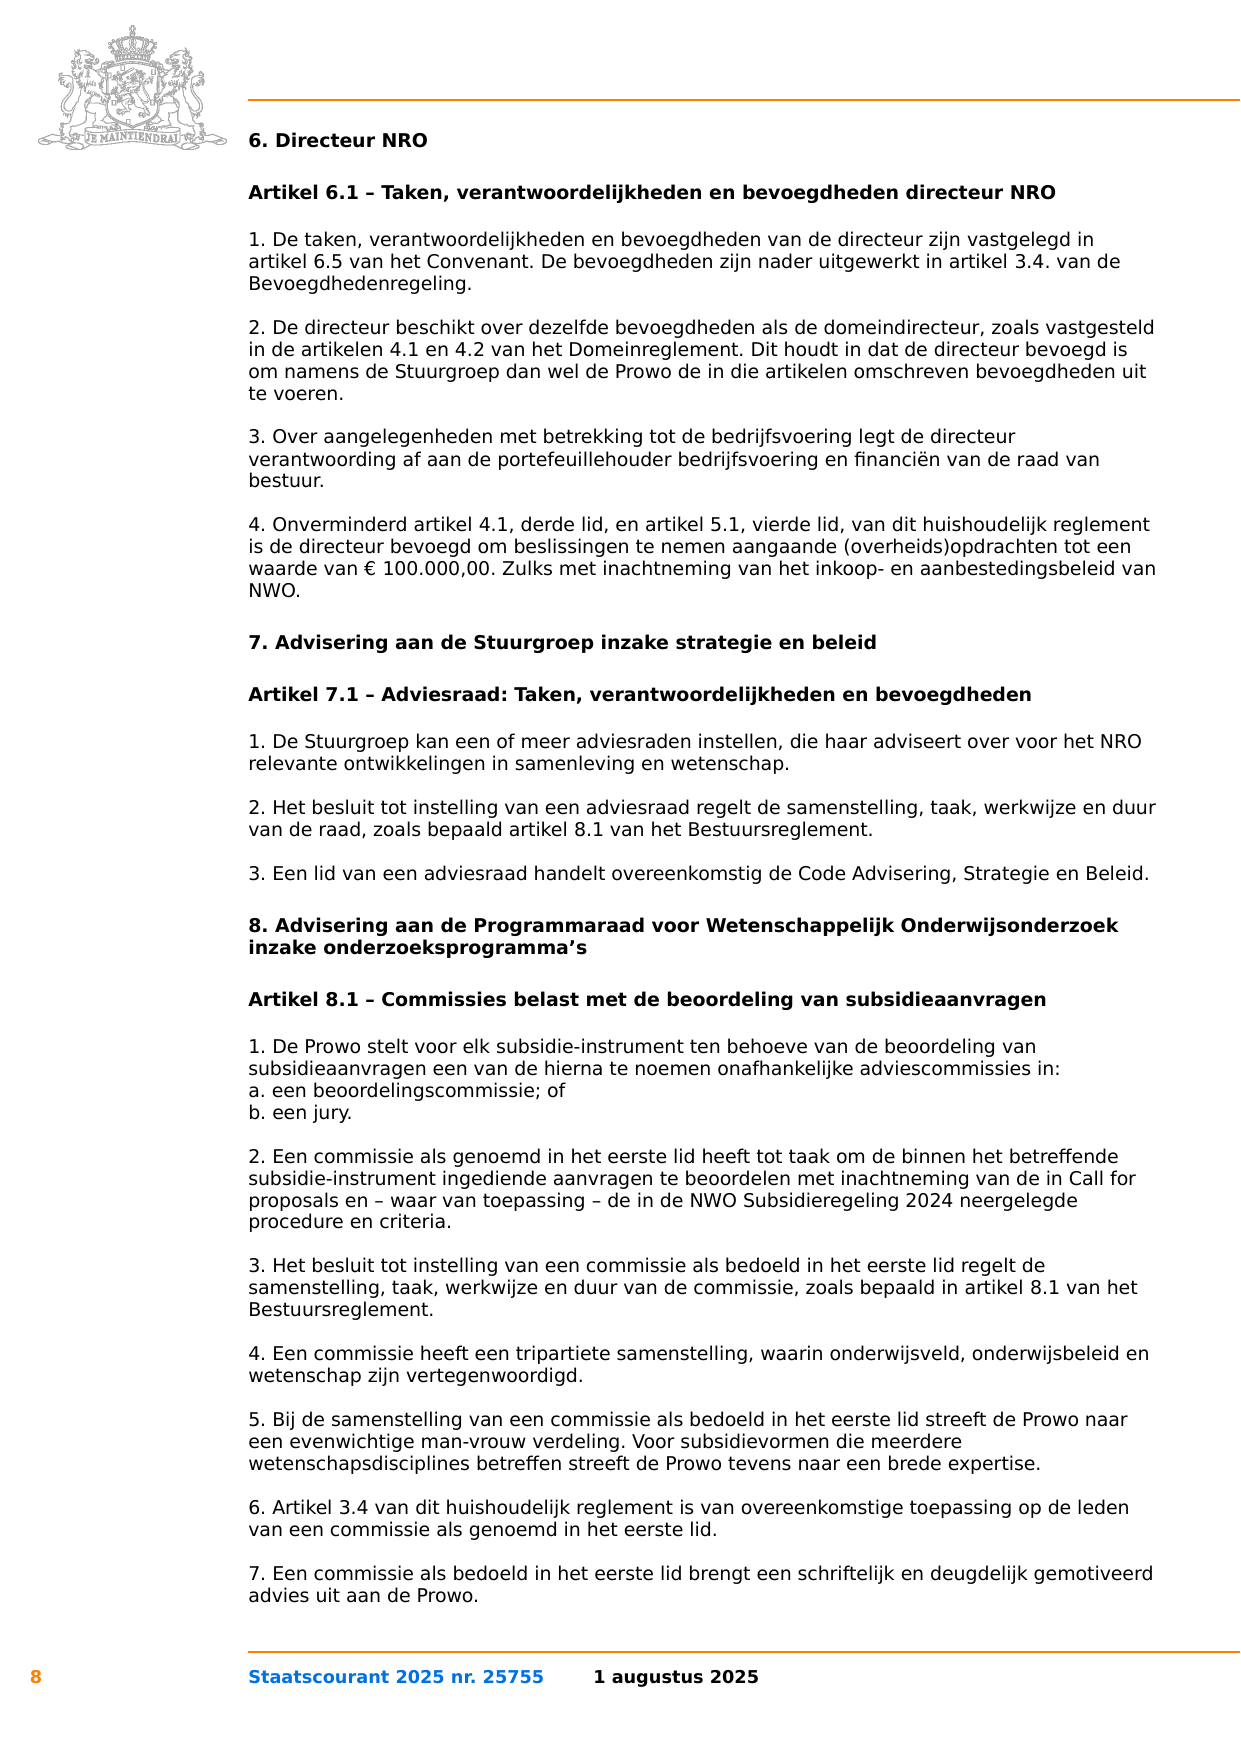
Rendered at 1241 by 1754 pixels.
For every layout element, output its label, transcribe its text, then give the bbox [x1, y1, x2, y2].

text a. een beoordelingscommissie; of [248, 1080, 1163, 1102]
text 1. De Prowo stelt voor elk subsidie-instrument ten behoeve van de beoordeling van subsidieaanvragen een van de hierna te noemen onafhankelijke adviescommissies in: [248, 1036, 1163, 1080]
subtitle Artikel 6.1 – Taken, verantwoordelijkheden en bevoegdheden directeur NRO [248, 182, 1163, 204]
text 7. Een commissie als bedoeld in het eerste lid brengt een schriftelijk en deugdelijk gemotiveerd advies uit aan de Prowo. [248, 1563, 1163, 1607]
text b. een jury. [248, 1102, 1163, 1124]
subtitle 8. Advisering aan de Programmaraad voor Wetenschappelijk Onderwijsonderzoek inzake onderzoeksprogramma’s [248, 915, 1163, 959]
text 2. De directeur beschikt over dezelfde bevoegdheden als de domeindirecteur, zoals vastgesteld in de artikelen 4.1 en 4.2 van het Domeinreglement. Dit houdt in dat de directeur bevoegd is om namens de Stuurgroep dan wel de Prowo de in die artikelen omschreven bevoegdheden uit te voeren. [248, 317, 1163, 404]
text 3. Over aangelegenheden met betrekking tot de bedrijfsvoering legt de directeur verantwoording af aan de portefeuillehouder bedrijfsvoering en financiën van de raad van bestuur. [248, 426, 1163, 492]
text 3. Een lid van een adviesraad handelt overeenkomstig de Code Advisering, Strategie en Beleid. [248, 863, 1163, 885]
subtitle Artikel 7.1 – Adviesraad: Taken, verantwoordelijkheden en bevoegdheden [248, 684, 1163, 706]
text 5. Bij de samenstelling van een commissie als bedoeld in het eerste lid streeft de Prowo naar een evenwichtige man-vrouw verdeling. Voor subsidievormen die meerdere wetenschapsdisciplines betreffen streeft de Prowo tevens naar een brede expertise. [248, 1409, 1163, 1475]
text 4. Een commissie heeft een tripartiete samenstelling, waarin onderwijsveld, onderwijsbeleid en wetenschap zijn vertegenwoordigd. [248, 1343, 1163, 1387]
text 4. Onverminderd artikel 4.1, derde lid, en artikel 5.1, vierde lid, van dit huishoudelijk reglement is de directeur bevoegd om beslissingen te nemen aangaande (overheids)opdrachten tot een waarde van € 100.000,00. Zulks met inachtneming van het inkoop- en aanbestedingsbeleid van NWO. [248, 514, 1163, 602]
subtitle 7. Advisering aan de Stuurgroep inzake strategie en beleid [248, 632, 1163, 654]
subtitle 6. Directeur NRO [248, 130, 1163, 152]
text 2. Het besluit tot instelling van een adviesraad regelt de samenstelling, taak, werkwijze en duur van de raad, zoals bepaald artikel 8.1 van het Bestuursreglement. [248, 797, 1163, 841]
text 6. Artikel 3.4 van dit huishoudelijk reglement is van overeenkomstige toepassing op de leden van een commissie als genoemd in het eerste lid. [248, 1497, 1163, 1541]
text 2. Een commissie als genoemd in het eerste lid heeft tot taak om de binnen het betreffende subsidie-instrument ingediende aanvragen te beoordelen met inachtneming van de in Call for proposals en – waar van toepassing – de in de NWO Subsidieregeling 2024 neergelegde procedure en criteria. [248, 1146, 1163, 1233]
picture [38, 25, 227, 150]
text 3. Het besluit tot instelling van een commissie als bedoeld in het eerste lid regelt de samenstelling, taak, werkwijze en duur van de commissie, zoals bepaald in artikel 8.1 van het Bestuursreglement. [248, 1255, 1163, 1321]
subtitle Artikel 8.1 – Commissies belast met de beoordeling van subsidieaanvragen [248, 989, 1163, 1011]
text 1. De Stuurgroep kan een of meer adviesraden instellen, die haar adviseert over voor het NRO relevante ontwikkelingen in samenleving en wetenschap. [248, 731, 1163, 775]
text 1. De taken, verantwoordelijkheden en bevoegdheden van de directeur zijn vastgelegd in artikel 6.5 van het Convenant. De bevoegdheden zijn nader uitgewerkt in artikel 3.4. van de Bevoegdhedenregeling. [248, 229, 1163, 295]
